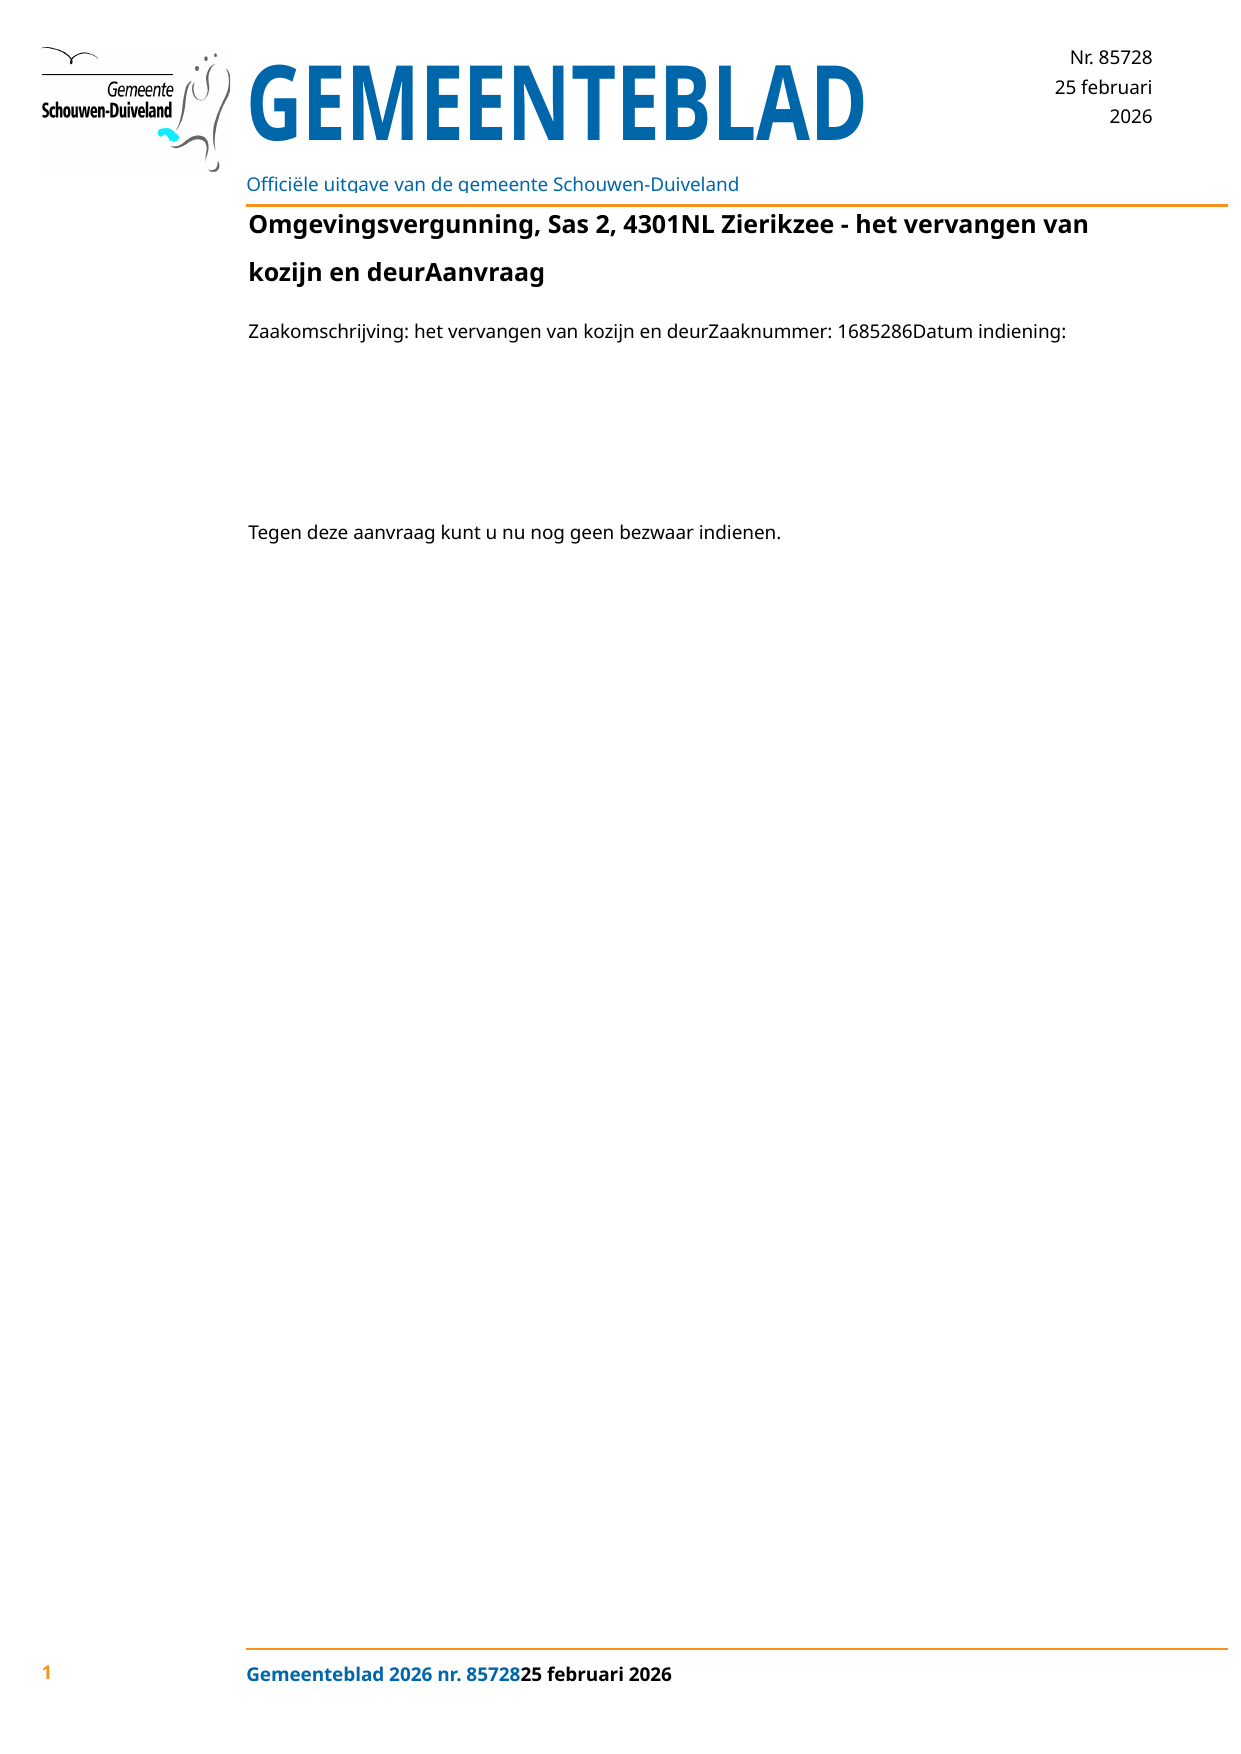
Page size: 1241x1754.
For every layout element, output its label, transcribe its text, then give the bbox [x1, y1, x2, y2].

text Tegen deze aanvraag kunt u nu nog geen bezwaar indienen. [248, 519, 1152, 545]
text Omgevingsvergunning, Sas 2, 4301NL Zierikzee - het vervangen van kozijn en deurAanvraag [248, 207, 1152, 288]
picture [41, 47, 231, 172]
text Zaakomschrijving: het vervangen van kozijn en deurZaaknummer: 1685286Datum indiening: [248, 318, 1152, 344]
